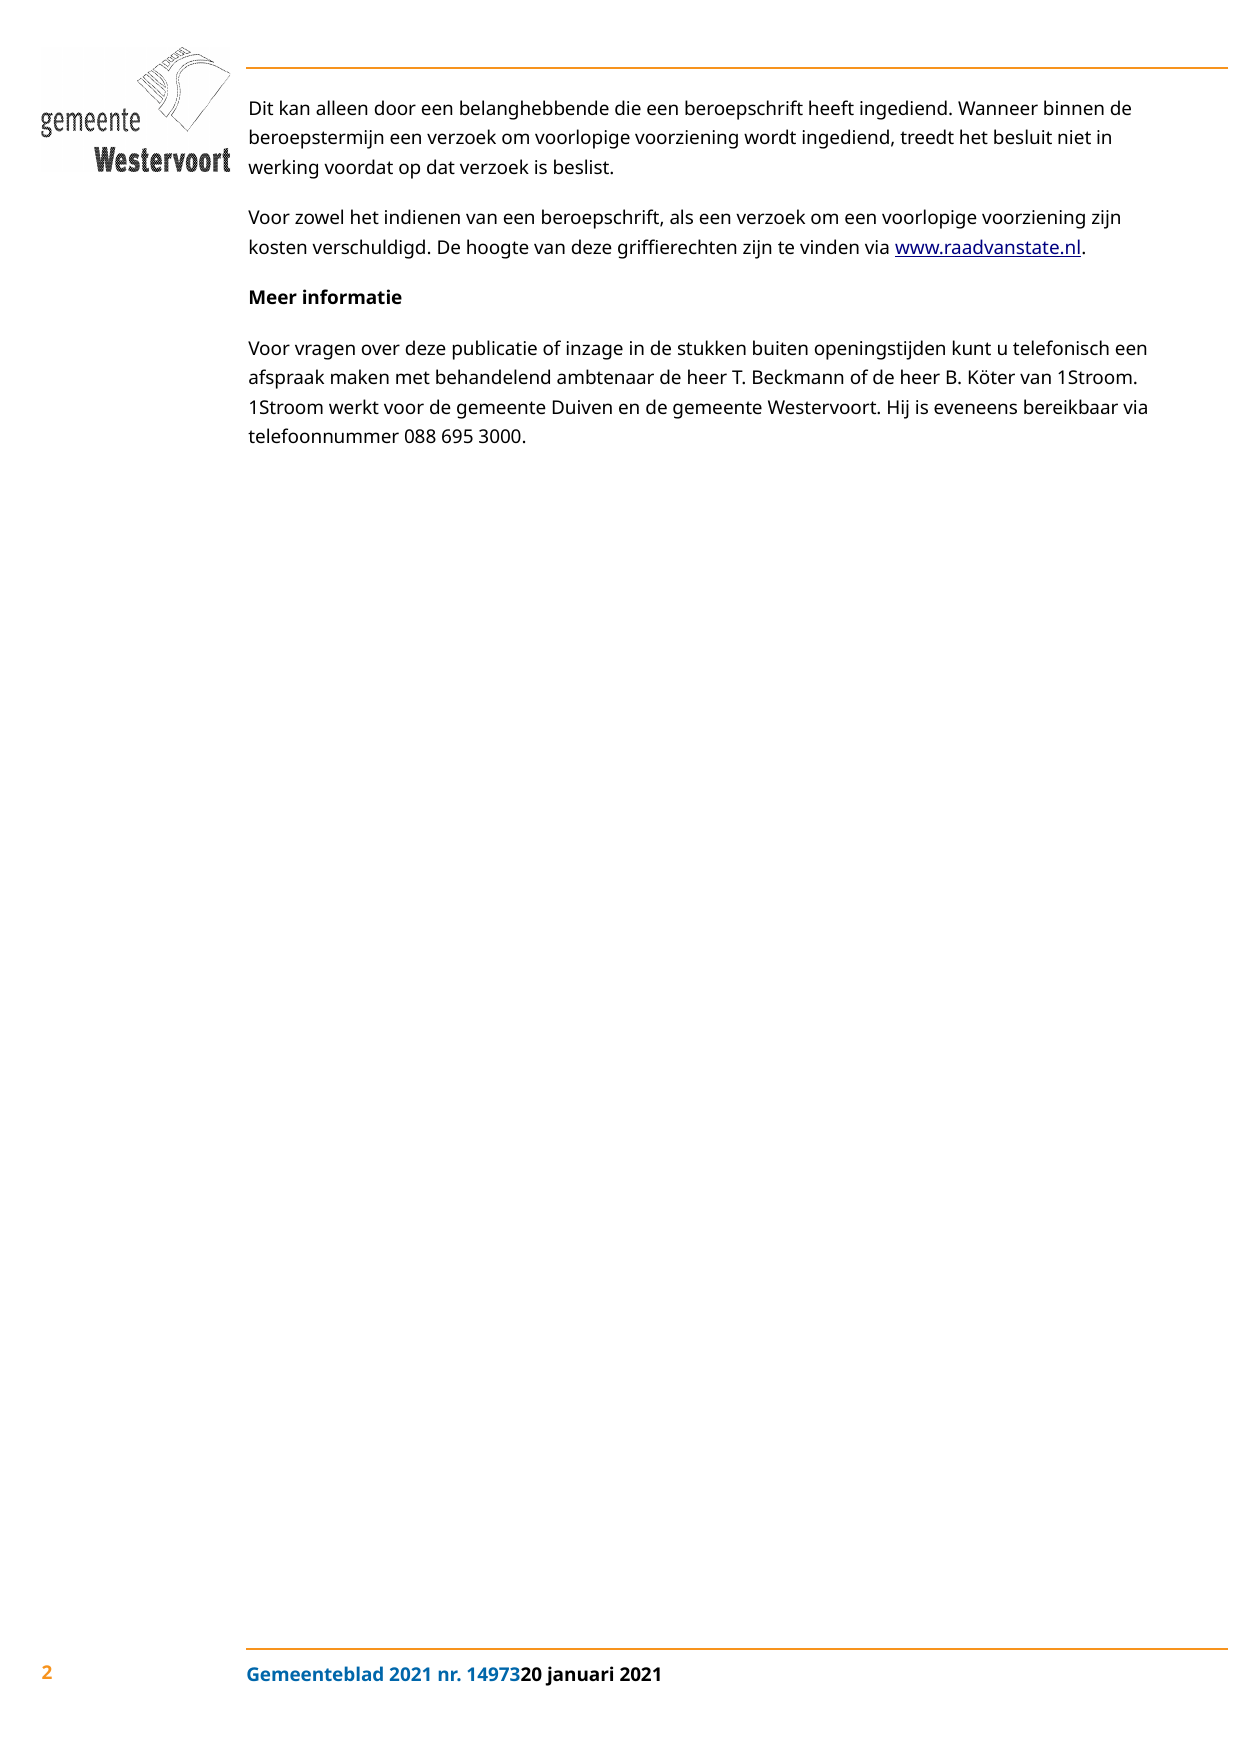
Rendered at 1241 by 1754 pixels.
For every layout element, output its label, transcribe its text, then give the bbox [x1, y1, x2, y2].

text Voor zowel het indienen van een beroepschrift, als een verzoek om een voorlopige voorziening zijn kosten verschuldigd. De hoogte van deze griffierechten zijn te vinden via www.raadvanstate.nl. [248, 204, 1152, 260]
text Voor vragen over deze publicatie of inzage in de stukken buiten openingstijden kunt u telefonisch een afspraak maken met behandelend ambtenaar de heer T. Beckmann of de heer B. Köter van 1Stroom. 1Stroom werkt voor de gemeente Duiven en de gemeente Westervoort. Hij is eveneens bereikbaar via telefoonnummer 088 695 3000. [248, 335, 1152, 449]
picture [41, 47, 231, 172]
text Dit kan alleen door een belanghebbende die een beroepschrift heeft ingediend. Wanneer binnen de beroepstermijn een verzoek om voorlopige voorziening wordt ingediend, treedt het besluit niet in werking voordat op dat verzoek is beslist. [248, 95, 1152, 180]
text Meer informatie [248, 284, 1152, 310]
